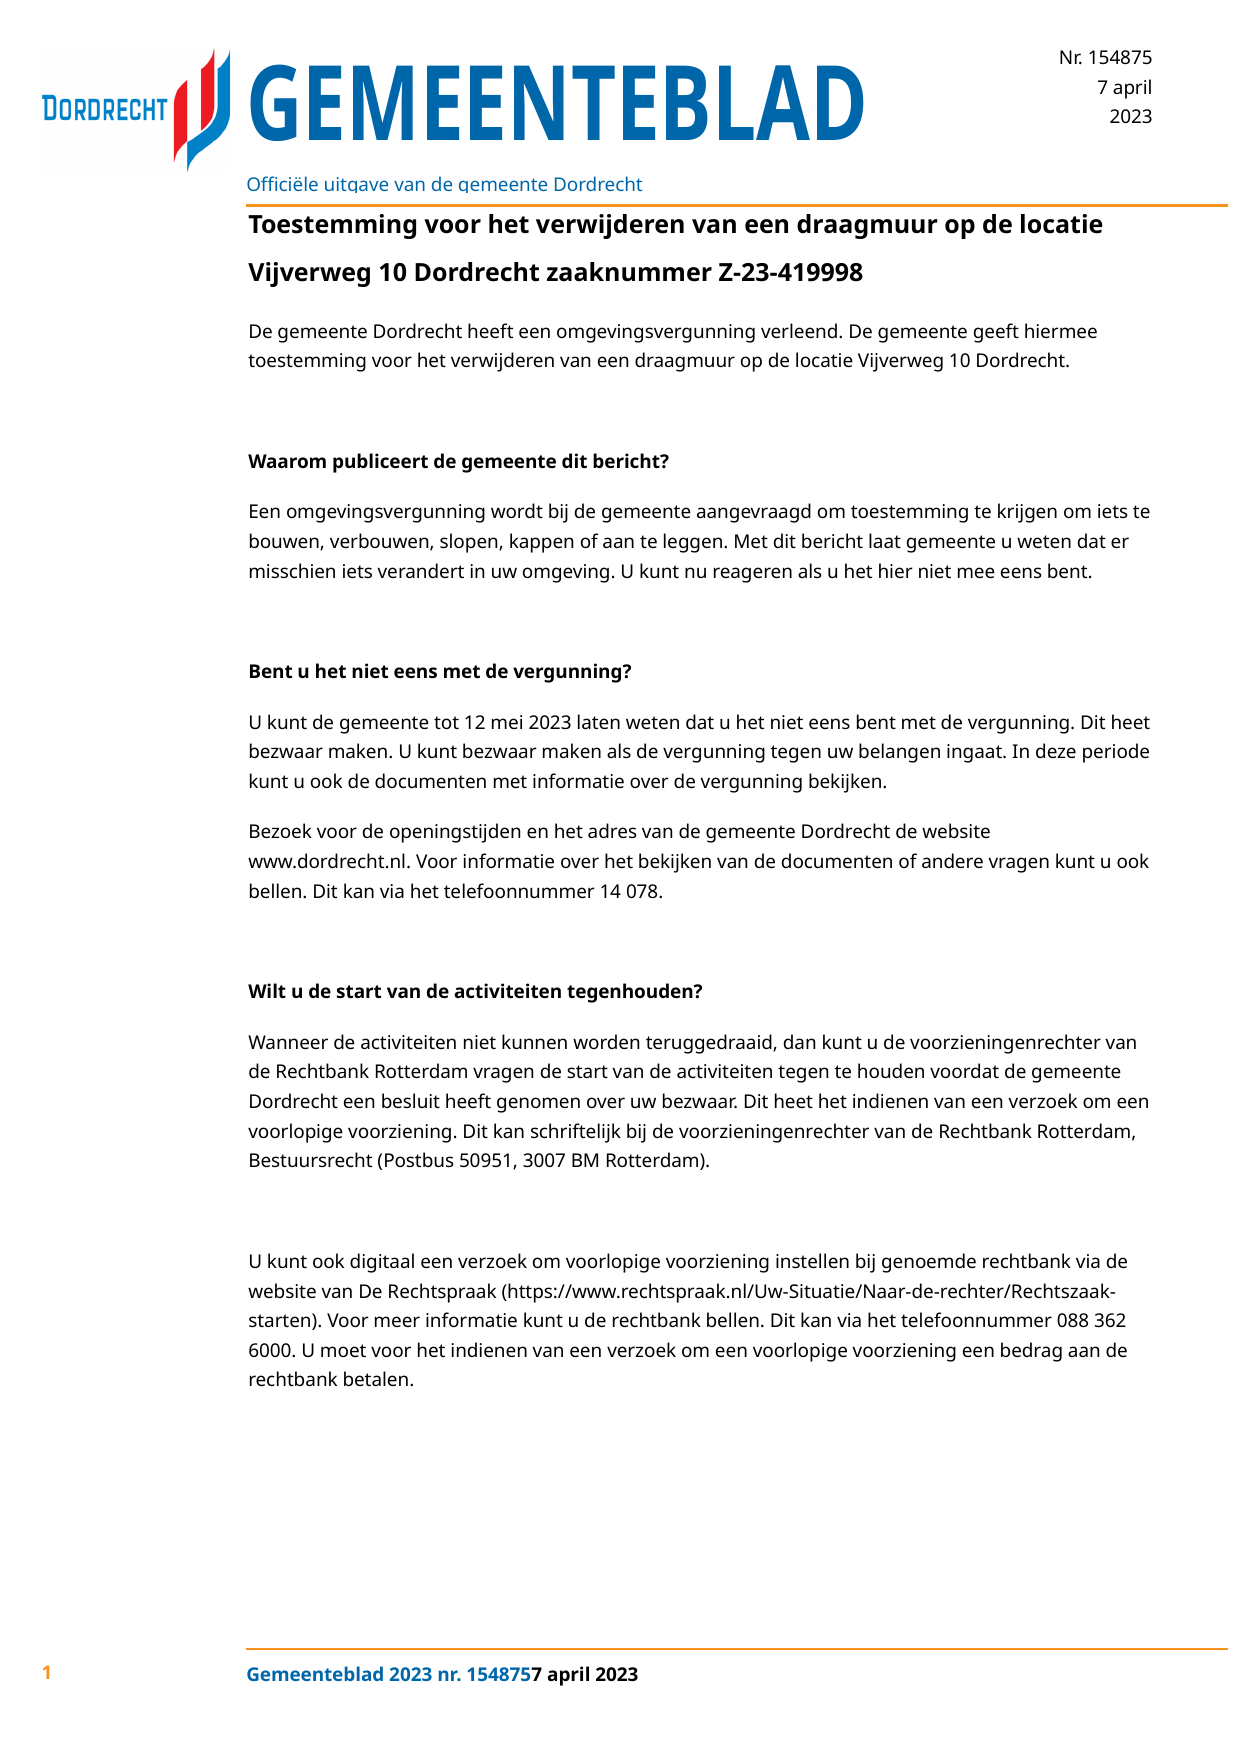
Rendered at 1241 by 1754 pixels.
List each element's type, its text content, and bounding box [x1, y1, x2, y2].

picture [41, 47, 231, 172]
text Waarom publiceert de gemeente dit bericht? [248, 448, 1152, 474]
text U kunt ook digitaal een verzoek om voorlopige voorziening instellen bij genoemde rechtbank via de website van De Rechtspraak (https://www.rechtspraak.nl/Uw-Situatie/Naar-de-rechter/Rechtszaak-starten). Voor meer informatie kunt u de rechtbank bellen. Dit kan via het telefoonnummer 088 362 6000. U moet voor het indienen van een verzoek om een voorlopige voorziening een bedrag aan de rechtbank betalen. [248, 1248, 1152, 1392]
text Bezoek voor de openingstijden en het adres van de gemeente Dordrecht de website www.dordrecht.nl. Voor informatie over het bekijken van de documenten of andere vragen kunt u ook bellen. Dit kan via het telefoonnummer 14 078. [248, 819, 1152, 904]
text Toestemming voor het verwijderen van een draagmuur op de locatie Vijverweg 10 Dordrecht zaaknummer Z-23-419998 [248, 207, 1152, 288]
text U kunt de gemeente tot 12 mei 2023 laten weten dat u het niet eens bent met de vergunning. Dit heet bezwaar maken. U kunt bezwaar maken als de vergunning tegen uw belangen ingaat. In deze periode kunt u ook de documenten met informatie over de vergunning bekijken. [248, 709, 1152, 794]
text De gemeente Dordrecht heeft een omgevingsvergunning verleend. De gemeente geeft hiermee toestemming voor het verwijderen van een draagmuur op de locatie Vijverweg 10 Dordrecht. [248, 318, 1152, 373]
text Wilt u de start van de activiteiten tegenhouden? [248, 979, 1152, 1004]
text Wanneer de activiteiten niet kunnen worden teruggedraaid, dan kunt u de voorzieningenrechter van de Rechtbank Rotterdam vragen de start van de activiteiten tegen te houden voordat de gemeente Dordrecht een besluit heeft genomen over uw bezwaar. Dit heet het indienen van een verzoek om een voorlopige voorziening. Dit kan schriftelijk bij de voorzieningenrechter van de Rechtbank Rotterdam, Bestuursrecht (Postbus 50951, 3007 BM Rotterdam). [248, 1029, 1152, 1173]
text Bent u het niet eens met de vergunning? [248, 659, 1152, 684]
text Een omgevingsvergunning wordt bij de gemeente aangevraagd om toestemming te krijgen om iets te bouwen, verbouwen, slopen, kappen of aan te leggen. Met dit bericht laat gemeente u weten dat er misschien iets verandert in uw omgeving. U kunt nu reageren als u het hier niet mee eens bent. [248, 499, 1152, 584]
